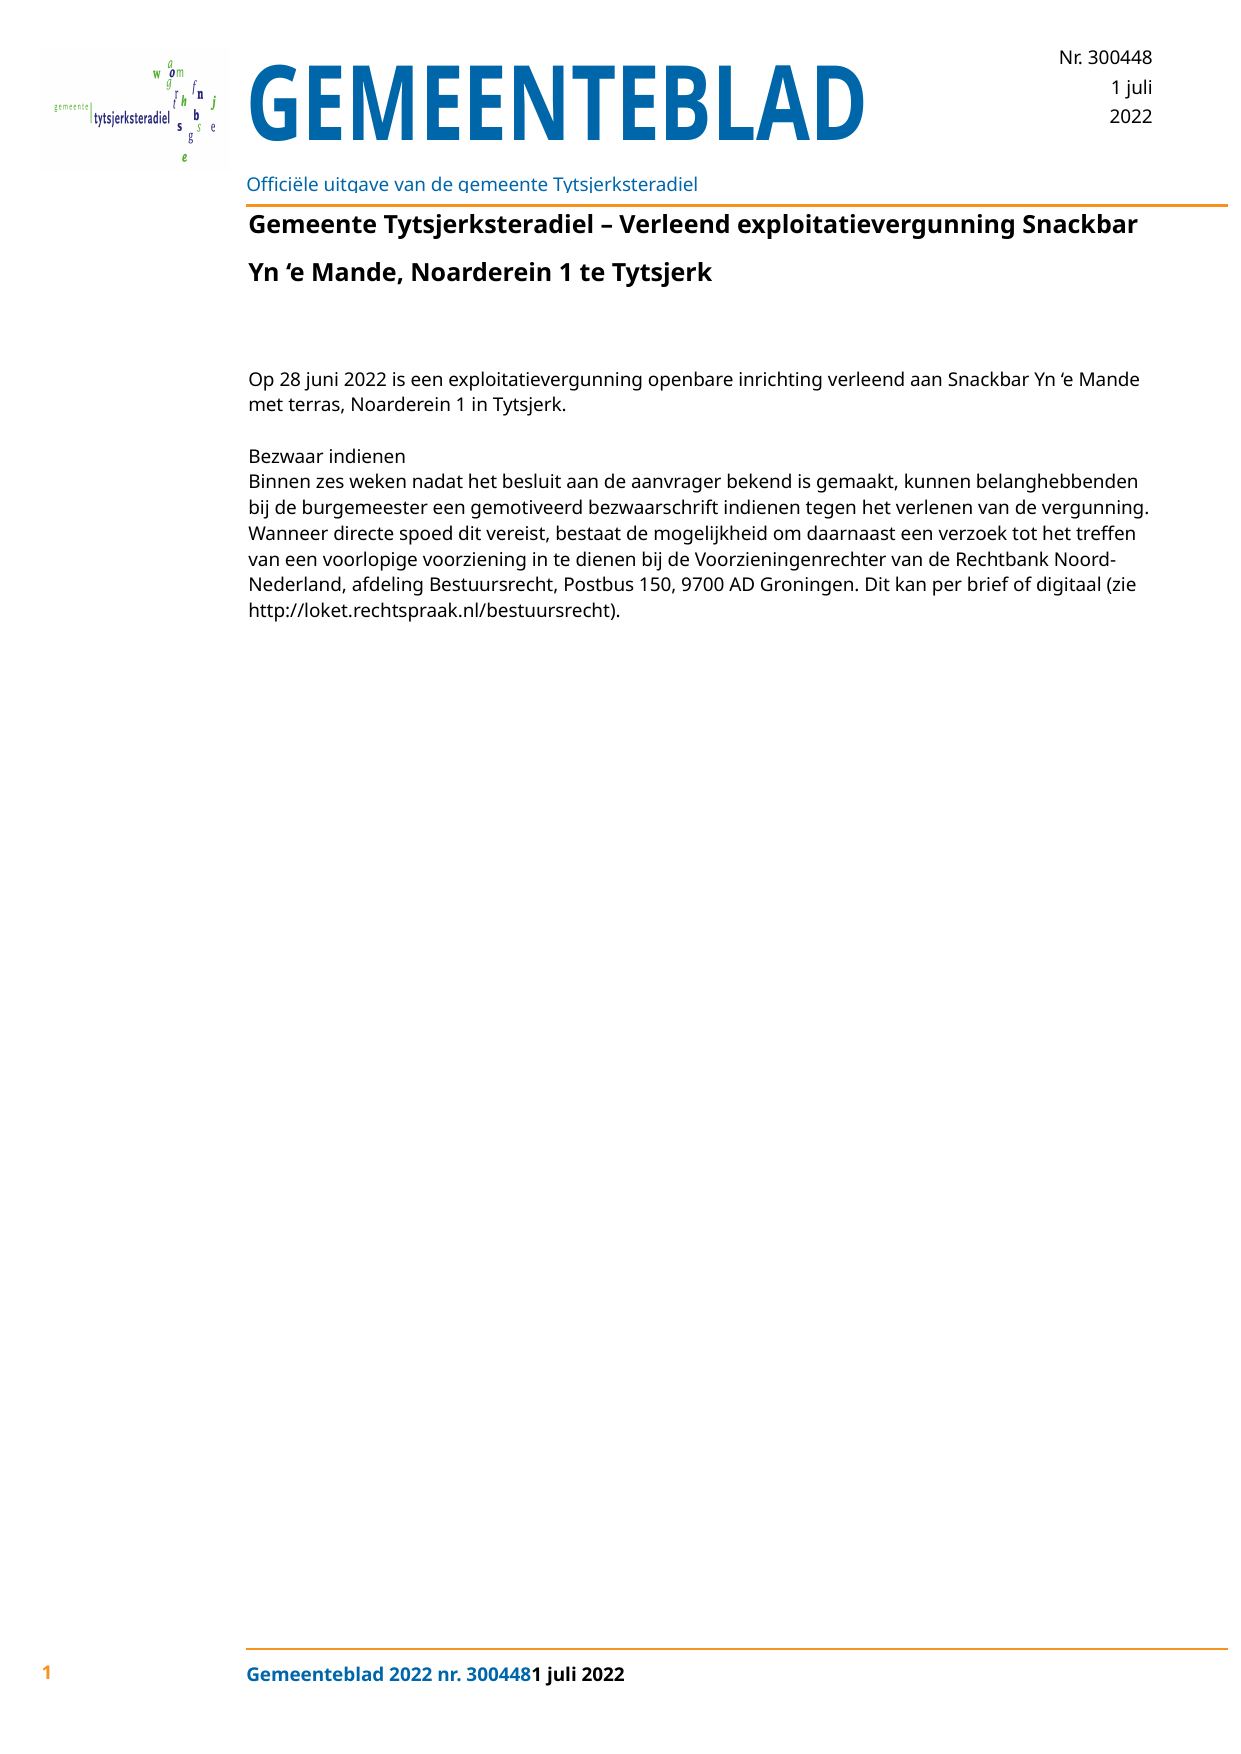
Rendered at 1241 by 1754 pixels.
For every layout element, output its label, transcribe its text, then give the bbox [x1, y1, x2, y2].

text Op 28 juni 2022 is een exploitatievergunning openbare inrichting verleend aan Snackbar Yn ‘e Mande met terras, Noarderein 1 in Tytsjerk. [248, 366, 1152, 417]
text Binnen zes weken nadat het besluit aan de aanvrager bekend is gemaakt, kunnen belanghebbenden bij de burgemeester een gemotiveerd bezwaarschrift indienen tegen het verlenen van de vergunning. Wanneer directe spoed dit vereist, bestaat de mogelijkheid om daarnaast een verzoek tot het treffen van een voorlopige voorziening in te dienen bij de Voorzieningenrechter van de Rechtbank Noord-Nederland, afdeling Bestuursrecht, Postbus 150, 9700 AD Groningen. Dit kan per brief of digitaal (zie http://loket.rechtspraak.nl/bestuursrecht). [248, 469, 1152, 623]
text Bezwaar indienen [248, 443, 1152, 469]
text Gemeente Tytsjerksteradiel – Verleend exploitatievergunning Snackbar Yn ‘e Mande, Noarderein 1 te Tytsjerk [248, 207, 1152, 288]
picture [41, 47, 231, 172]
